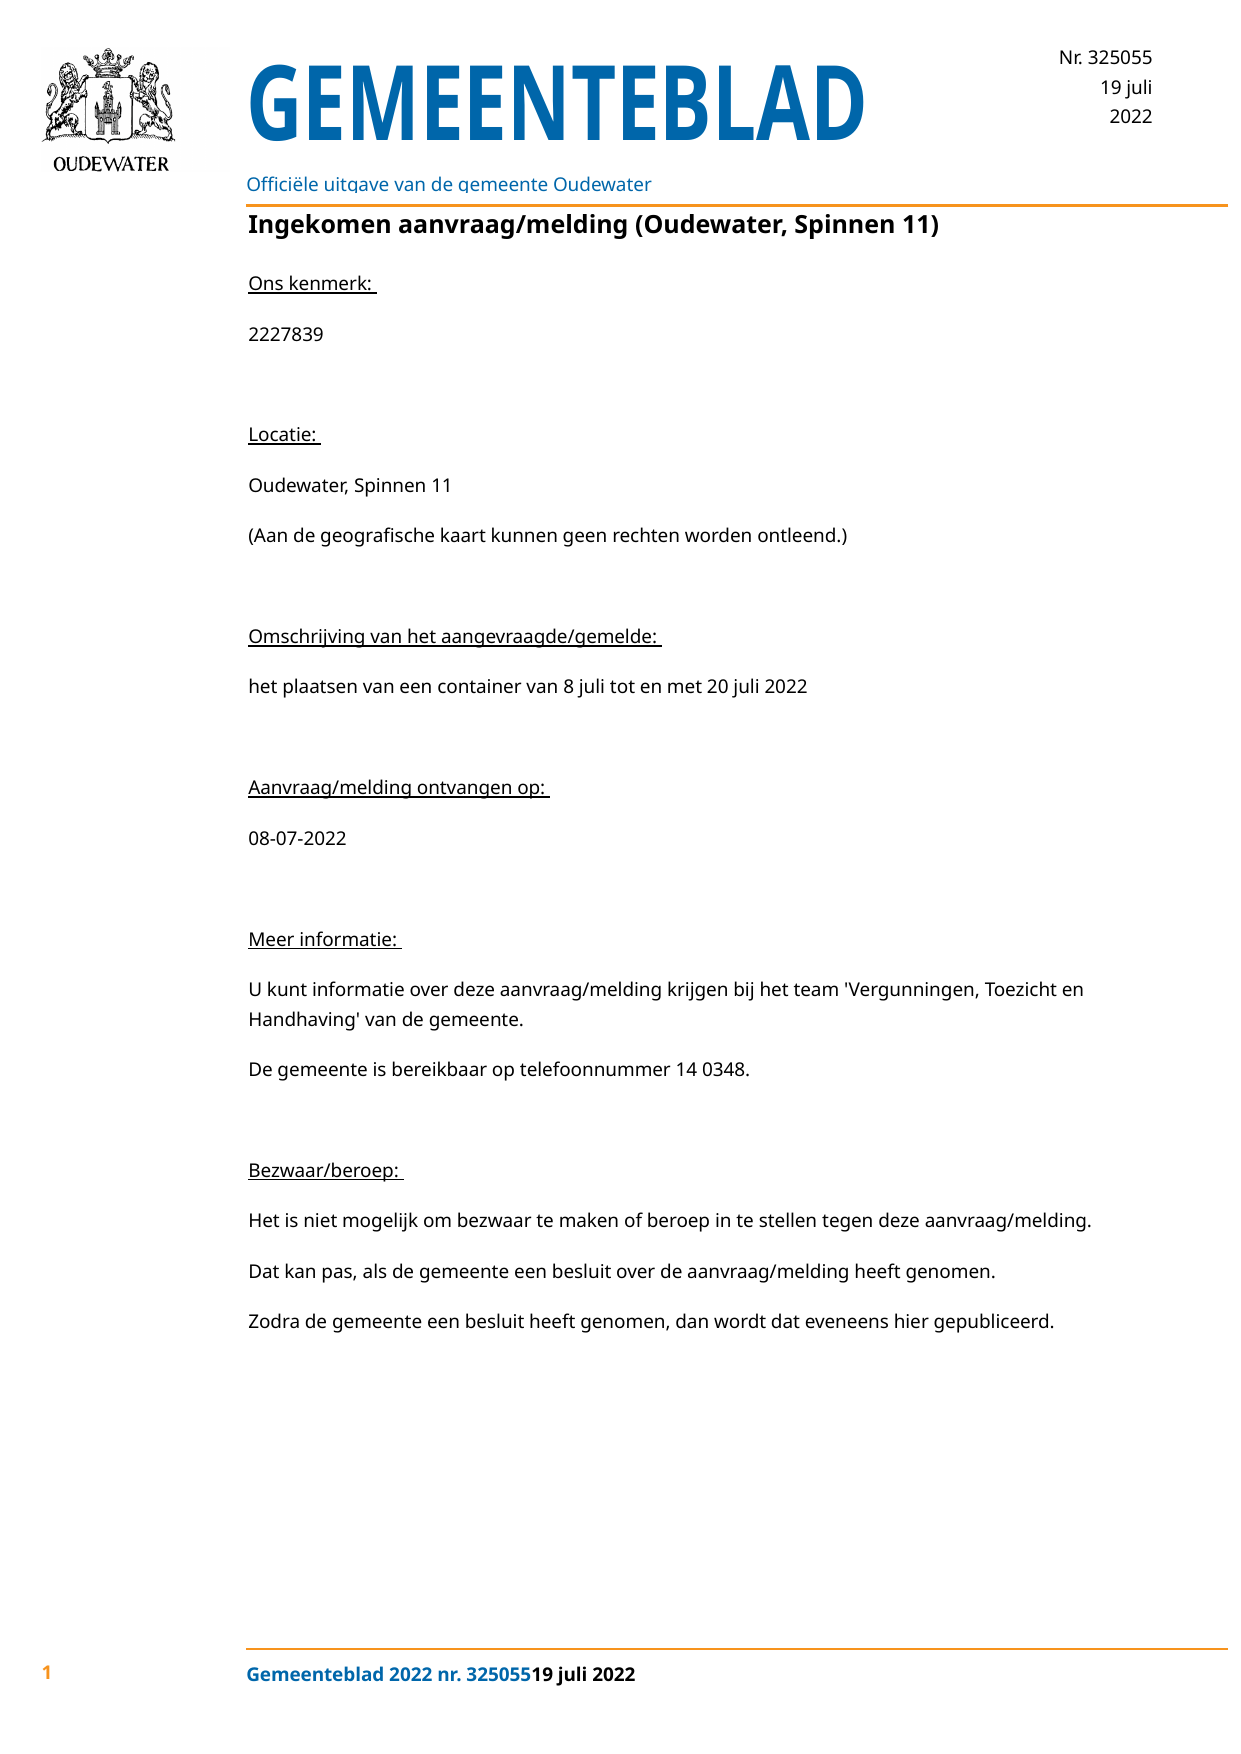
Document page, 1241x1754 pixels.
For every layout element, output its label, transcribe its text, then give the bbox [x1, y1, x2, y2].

text Oudewater, Spinnen 11 [248, 472, 1152, 498]
text Ingekomen aanvraag/melding (Oudewater, Spinnen 11) [248, 207, 1152, 241]
text U kunt informatie over deze aanvraag/melding krijgen bij het team 'Vergunningen, Toezicht en Handhaving' van de gemeente. [248, 976, 1152, 1031]
text Zodra de gemeente een besluit heeft genomen, dan wordt dat eveneens hier gepubliceerd. [248, 1308, 1152, 1334]
text Omschrijving van het aangevraagde/gemelde: [248, 623, 1152, 649]
text Aanvraag/melding ontvangen op: [248, 774, 1152, 800]
text Dat kan pas, als de gemeente een besluit over de aanvraag/melding heeft genomen. [248, 1258, 1152, 1283]
text Het is niet mogelijk om bezwaar te maken of beroep in te stellen tegen deze aanvraag/melding. [248, 1207, 1152, 1233]
text 08-07-2022 [248, 825, 1152, 851]
text (Aan de geografische kaart kunnen geen rechten worden ontleend.) [248, 522, 1152, 548]
text 2227839 [248, 321, 1152, 346]
text Meer informatie: [248, 926, 1152, 951]
text Locatie: [248, 422, 1152, 447]
text Bezwaar/beroep: [248, 1157, 1152, 1183]
text Ons kenmerk: [248, 270, 1152, 296]
text het plaatsen van een container van 8 juli tot en met 20 juli 2022 [248, 674, 1152, 699]
picture [41, 47, 231, 172]
text De gemeente is bereikbaar op telefoonnummer 14 0348. [248, 1056, 1152, 1082]
